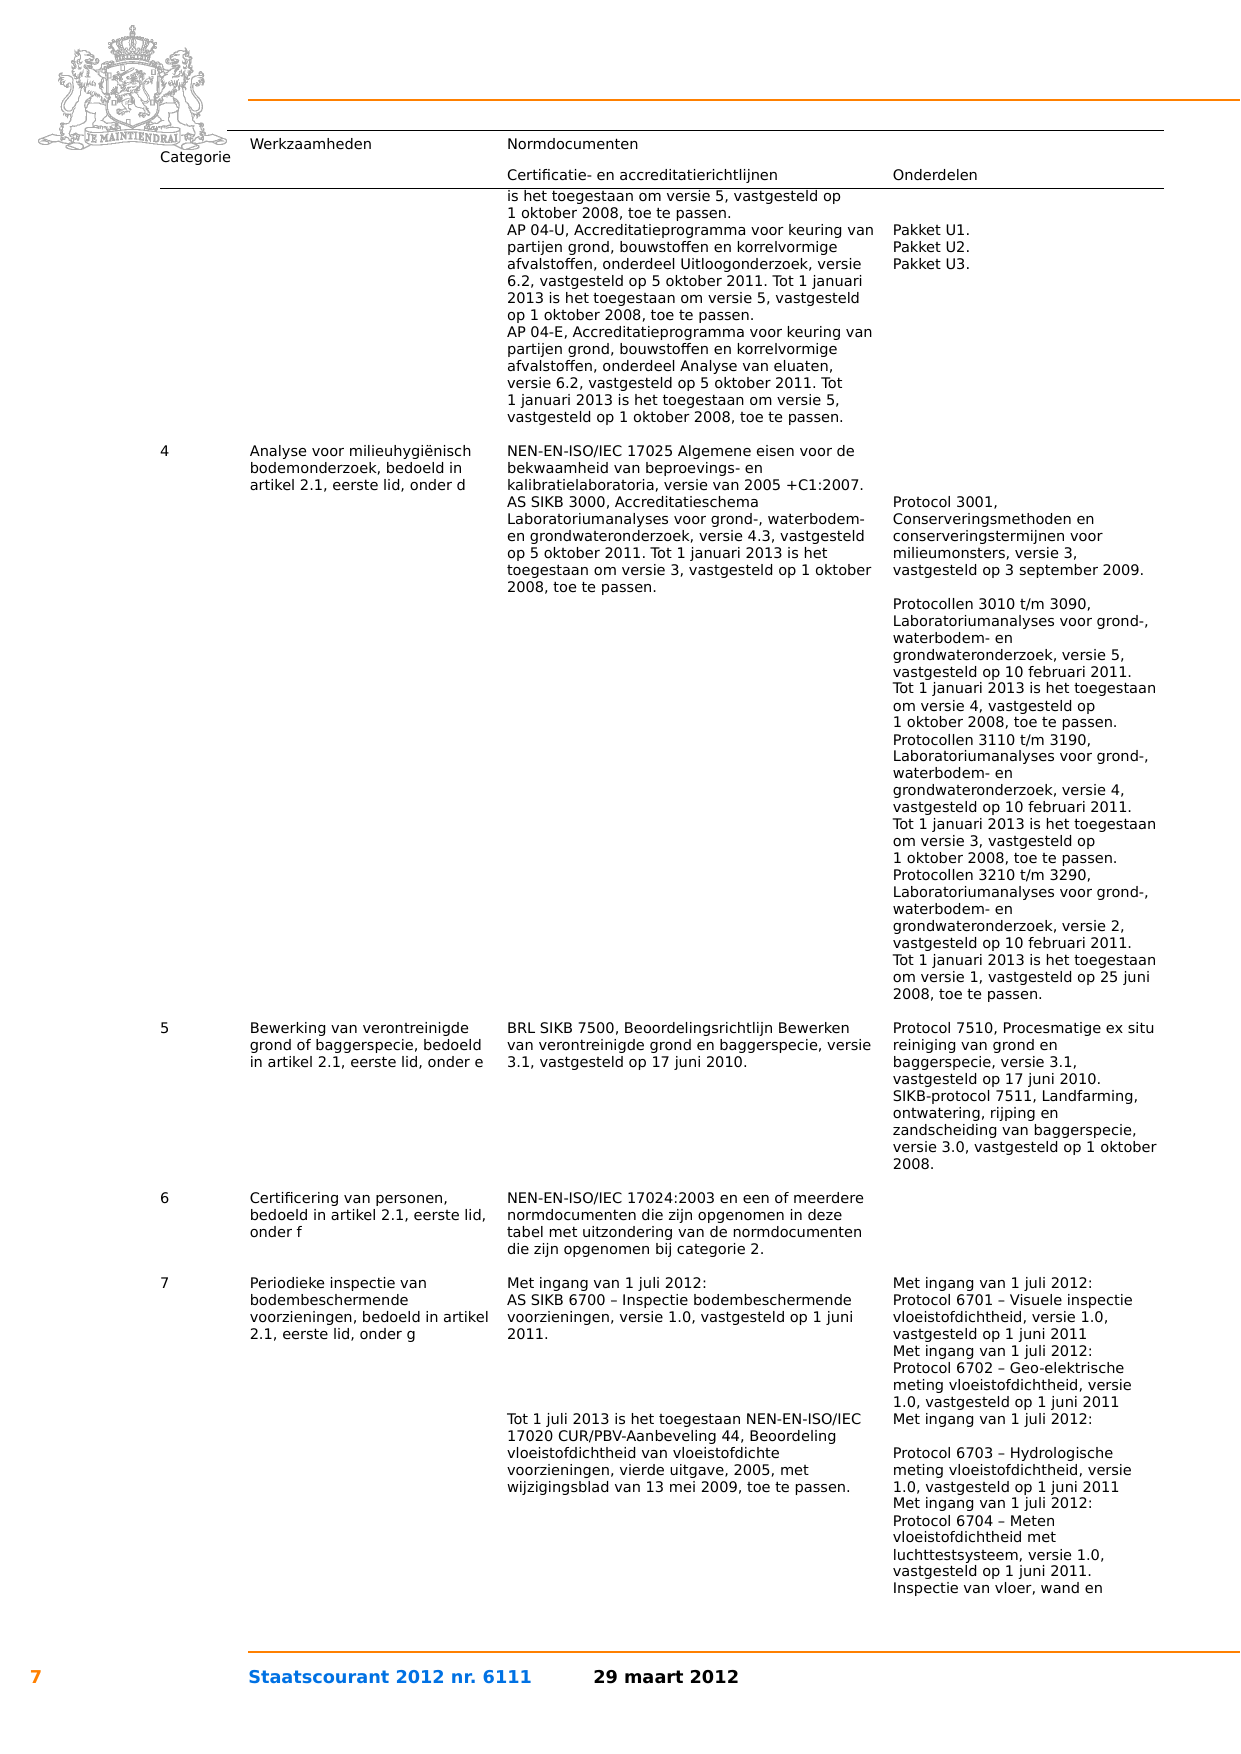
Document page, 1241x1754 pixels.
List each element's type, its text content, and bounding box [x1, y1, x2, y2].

table_cell [160, 1258, 243, 1275]
table_cell Protocollen 3210 t/m 3290, Laboratoriumanalyses voor grond-, waterbodem- en grondwateronderzoek, versie 2, vastgesteld op 10 februari 2011. Tot 1 januari 2013 is het toegestaan om versie 1, vastgesteld op 25 juni 2008, toe te passen. [887, 867, 1163, 1003]
table_cell AS SIKB 3000, Accreditatieschema Laboratoriumanalyses voor grond-, waterbodem- en grondwateronderzoek, versie 4.3, vastgesteld op 5 oktober 2011. Tot 1 januari 2013 is het toegestaan om versie 3, vastgesteld op 1 oktober 2008, toe te passen. [501, 494, 887, 596]
table_cell [160, 1173, 243, 1190]
table_cell [244, 189, 501, 222]
table_cell AP 04-E, Accreditatieprogramma voor keuring van partijen grond, bouwstoffen en korrelvormige afvalstoffen, onderdeel Analyse van eluaten, versie 6.2, vastgesteld op 5 oktober 2011. Tot 1 januari 2013 is het toegestaan om versie 5, vastgesteld op 1 oktober 2008, toe te passen. [501, 324, 887, 426]
table_cell [501, 867, 887, 1003]
table_cell 4 [160, 443, 243, 494]
table_cell [160, 426, 243, 443]
table_cell [160, 324, 243, 426]
table_cell Periodieke inspectie van bodembeschermende voorzieningen, bedoeld in artikel 2.1, eerste lid, onder g [244, 1275, 501, 1411]
table_cell [160, 867, 243, 1003]
table_cell [244, 426, 501, 443]
table_cell NEN-EN-ISO/IEC 17024:2003 en een of meerdere normdocumenten die zijn opgenomen in deze tabel met uitzondering van de normdocumenten die zijn opgenomen bij categorie 2. [501, 1190, 887, 1258]
table_cell [887, 426, 1163, 443]
table_cell [160, 494, 243, 596]
table_cell [160, 1411, 243, 1597]
table_cell [160, 596, 243, 731]
table_cell [501, 596, 887, 731]
table_cell [887, 1003, 1163, 1020]
table_cell Certificatie- en accreditatierichtlijnen [501, 166, 887, 188]
table_cell [244, 222, 501, 324]
table_cell [160, 166, 243, 188]
table_cell [244, 1173, 501, 1190]
table_cell [244, 596, 501, 731]
table_cell Met ingang van 1 juli 2012: AS SIKB 6700 – Inspectie bodembeschermende voorzieningen, versie 1.0, vastgesteld op 1 juni 2011. [501, 1275, 887, 1411]
table_cell [160, 189, 243, 222]
table_cell [887, 189, 1163, 222]
table_cell Protocollen 3010 t/m 3090, Laboratoriumanalyses voor grond-, waterbodem- en grondwateronderzoek, versie 5, vastgesteld op 10 februari 2011. Tot 1 januari 2013 is het toegestaan om versie 4, vastgesteld op 1 oktober 2008, toe te passen. [887, 596, 1163, 731]
table_cell [160, 1088, 243, 1173]
table_header Normdocumenten [501, 131, 1163, 166]
table_cell [244, 1258, 501, 1275]
table_cell [501, 731, 887, 867]
table_header Werkzaamheden [244, 131, 501, 166]
table_cell [887, 1173, 1163, 1190]
table_cell Certificering van personen, bedoeld in artikel 2.1, eerste lid, onder f [244, 1190, 501, 1258]
table_cell Met ingang van 1 juli 2012: Protocol 6703 – Hydrologische meting vloeistofdichtheid, versie 1.0, vastgesteld op 1 juni 2011 Met ingang van 1 juli 2012: Protocol 6704 – Meten vloeistofdichtheid met luchttestsysteem, versie 1.0, vastgesteld op 1 juni 2011. Inspectie van vloer, wand en [887, 1411, 1163, 1597]
table_cell [160, 1003, 243, 1020]
table_cell BRL SIKB 7500, Beoordelingsrichtlijn Bewerken van verontreinigde grond en baggerspecie, versie 3.1, vastgesteld op 17 juni 2010. [501, 1020, 887, 1088]
table_cell [887, 324, 1163, 426]
table_cell [244, 494, 501, 596]
table_cell 7 [160, 1275, 243, 1411]
table_cell [244, 324, 501, 426]
table_cell [501, 1258, 887, 1275]
table_cell [887, 443, 1163, 494]
table_cell [160, 222, 243, 324]
table_cell [244, 731, 501, 867]
table_cell [244, 1088, 501, 1173]
table_cell Analyse voor milieuhygiënisch bodemonderzoek, bedoeld in artikel 2.1, eerste lid, onder d [244, 443, 501, 494]
table_cell [160, 731, 243, 867]
table_cell [501, 1003, 887, 1020]
table_cell Met ingang van 1 juli 2012: Protocol 6701 – Visuele inspectie vloeistofdichtheid, versie 1.0, vastgesteld op 1 juni 2011 Met ingang van 1 juli 2012: Protocol 6702 – Geo-elektrische meting vloeistofdichtheid, versie 1.0, vastgesteld op 1 juni 2011 [887, 1275, 1163, 1411]
table_cell [501, 426, 887, 443]
table_cell Bewerking van verontreinigde grond of baggerspecie, bedoeld in artikel 2.1, eerste lid, onder e [244, 1020, 501, 1088]
table_cell [887, 1258, 1163, 1275]
table_cell AP 04-U, Accreditatieprogramma voor keuring van partijen grond, bouwstoffen en korrelvormige afvalstoffen, onderdeel Uitloogonderzoek, versie 6.2, vastgesteld op 5 oktober 2011. Tot 1 januari 2013 is het toegestaan om versie 5, vastgesteld op 1 oktober 2008, toe te passen. [501, 222, 887, 324]
table_cell Tot 1 juli 2013 is het toegestaan NEN-EN-ISO/IEC 17020 CUR/PBV-Aanbeveling 44, Beoordeling vloeistofdichtheid van vloeistofdichte voorzieningen, vierde uitgave, 2005, met wijzigingsblad van 13 mei 2009, toe te passen. [501, 1411, 887, 1597]
table_cell NEN-EN-ISO/IEC 17025 Algemene eisen voor de bekwaamheid van beproevings- en kalibratielaboratoria, versie van 2005 +C1:2007. [501, 443, 887, 494]
table_cell [501, 1173, 887, 1190]
table_cell [887, 1190, 1163, 1258]
table_cell 6 [160, 1190, 243, 1258]
table_cell 5 [160, 1020, 243, 1088]
table_cell SIKB-protocol 7511, Landfarming, ontwatering, rijping en zandscheiding van baggerspecie, versie 3.0, vastgesteld op 1 oktober 2008. [887, 1088, 1163, 1173]
table_cell is het toegestaan om versie 5, vastgesteld op 1 oktober 2008, toe te passen. [501, 189, 887, 222]
table_cell [501, 1088, 887, 1173]
picture [38, 25, 227, 150]
table_cell [244, 1003, 501, 1020]
table_cell [244, 166, 501, 188]
table_cell Pakket U1. Pakket U2. Pakket U3. [887, 222, 1163, 324]
table_cell [244, 1411, 501, 1597]
table_cell Protocollen 3110 t/m 3190, Laboratoriumanalyses voor grond-, waterbodem- en grondwateronderzoek, versie 4, vastgesteld op 10 februari 2011. Tot 1 januari 2013 is het toegestaan om versie 3, vastgesteld op 1 oktober 2008, toe te passen. [887, 731, 1163, 867]
table_cell [244, 867, 501, 1003]
table_cell Protocol 7510, Procesmatige ex situ reiniging van grond en baggerspecie, versie 3.1, vastgesteld op 17 juni 2010. [887, 1020, 1163, 1088]
table_cell Onderdelen [887, 166, 1163, 188]
table_header Categorie [160, 131, 243, 166]
table_cell Protocol 3001, Conserveringsmethoden en conserveringstermijnen voor milieumonsters, versie 3, vastgesteld op 3 september 2009. [887, 494, 1163, 596]
